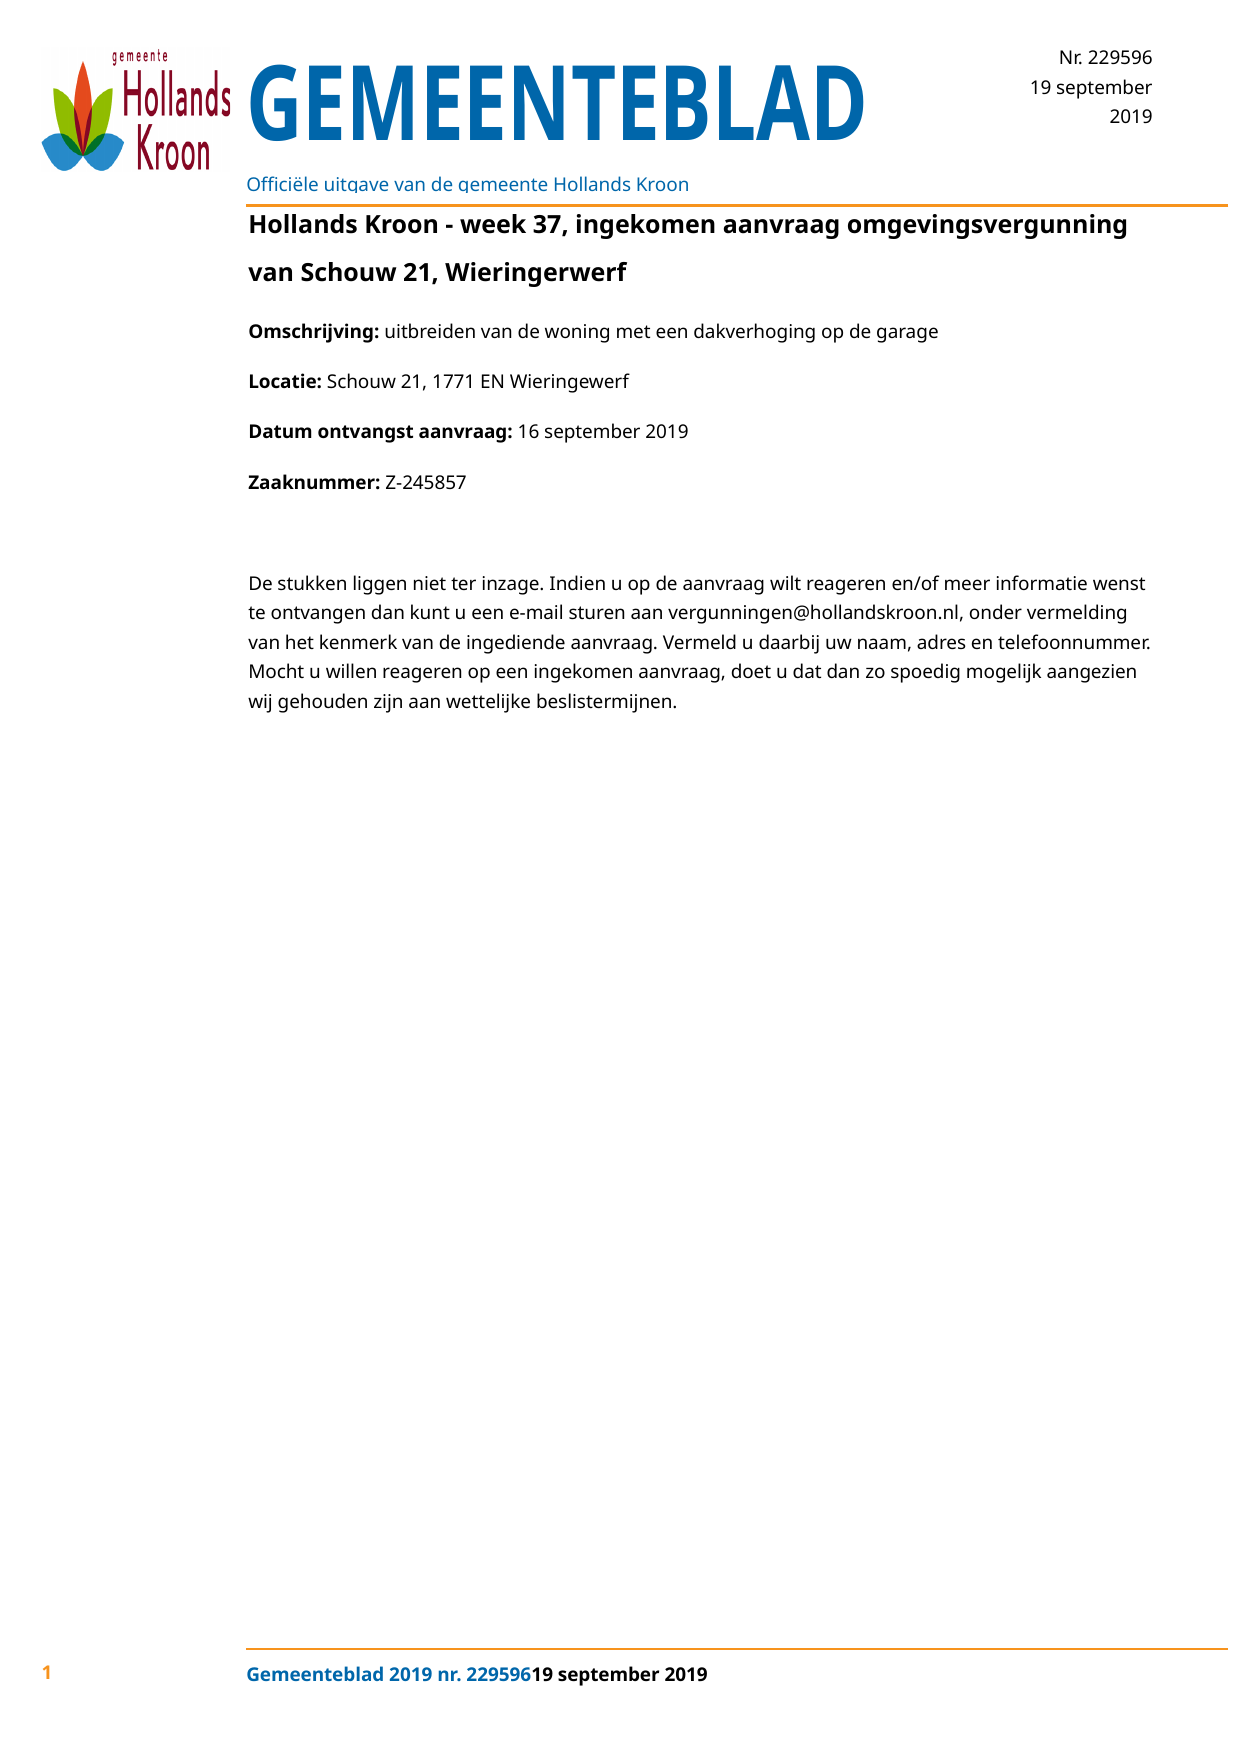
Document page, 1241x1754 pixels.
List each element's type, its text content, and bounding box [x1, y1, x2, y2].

text De stukken liggen niet ter inzage. Indien u op de aanvraag wilt reageren en/of meer informatie wenst te ontvangen dan kunt u een e-mail sturen aan vergunningen@hollandskroon.nl, onder vermelding van het kenmerk van de ingediende aanvraag. Vermeld u daarbij uw naam, adres en telefoonnummer. Mocht u willen reageren op een ingekomen aanvraag, doet u dat dan zo spoedig mogelijk aangezien wij gehouden zijn aan wettelijke beslistermijnen. [248, 570, 1152, 714]
picture [41, 47, 231, 172]
text Datum ontvangst aanvraag: 16 september 2019 [248, 419, 1152, 444]
text Hollands Kroon - week 37, ingekomen aanvraag omgevingsvergunning van Schouw 21, Wieringerwerf [248, 207, 1152, 288]
text Locatie: Schouw 21, 1771 EN Wieringewerf [248, 368, 1152, 394]
text Zaaknummer: Z-245857 [248, 469, 1152, 495]
text Omschrijving: uitbreiden van de woning met een dakverhoging op de garage [248, 318, 1152, 344]
